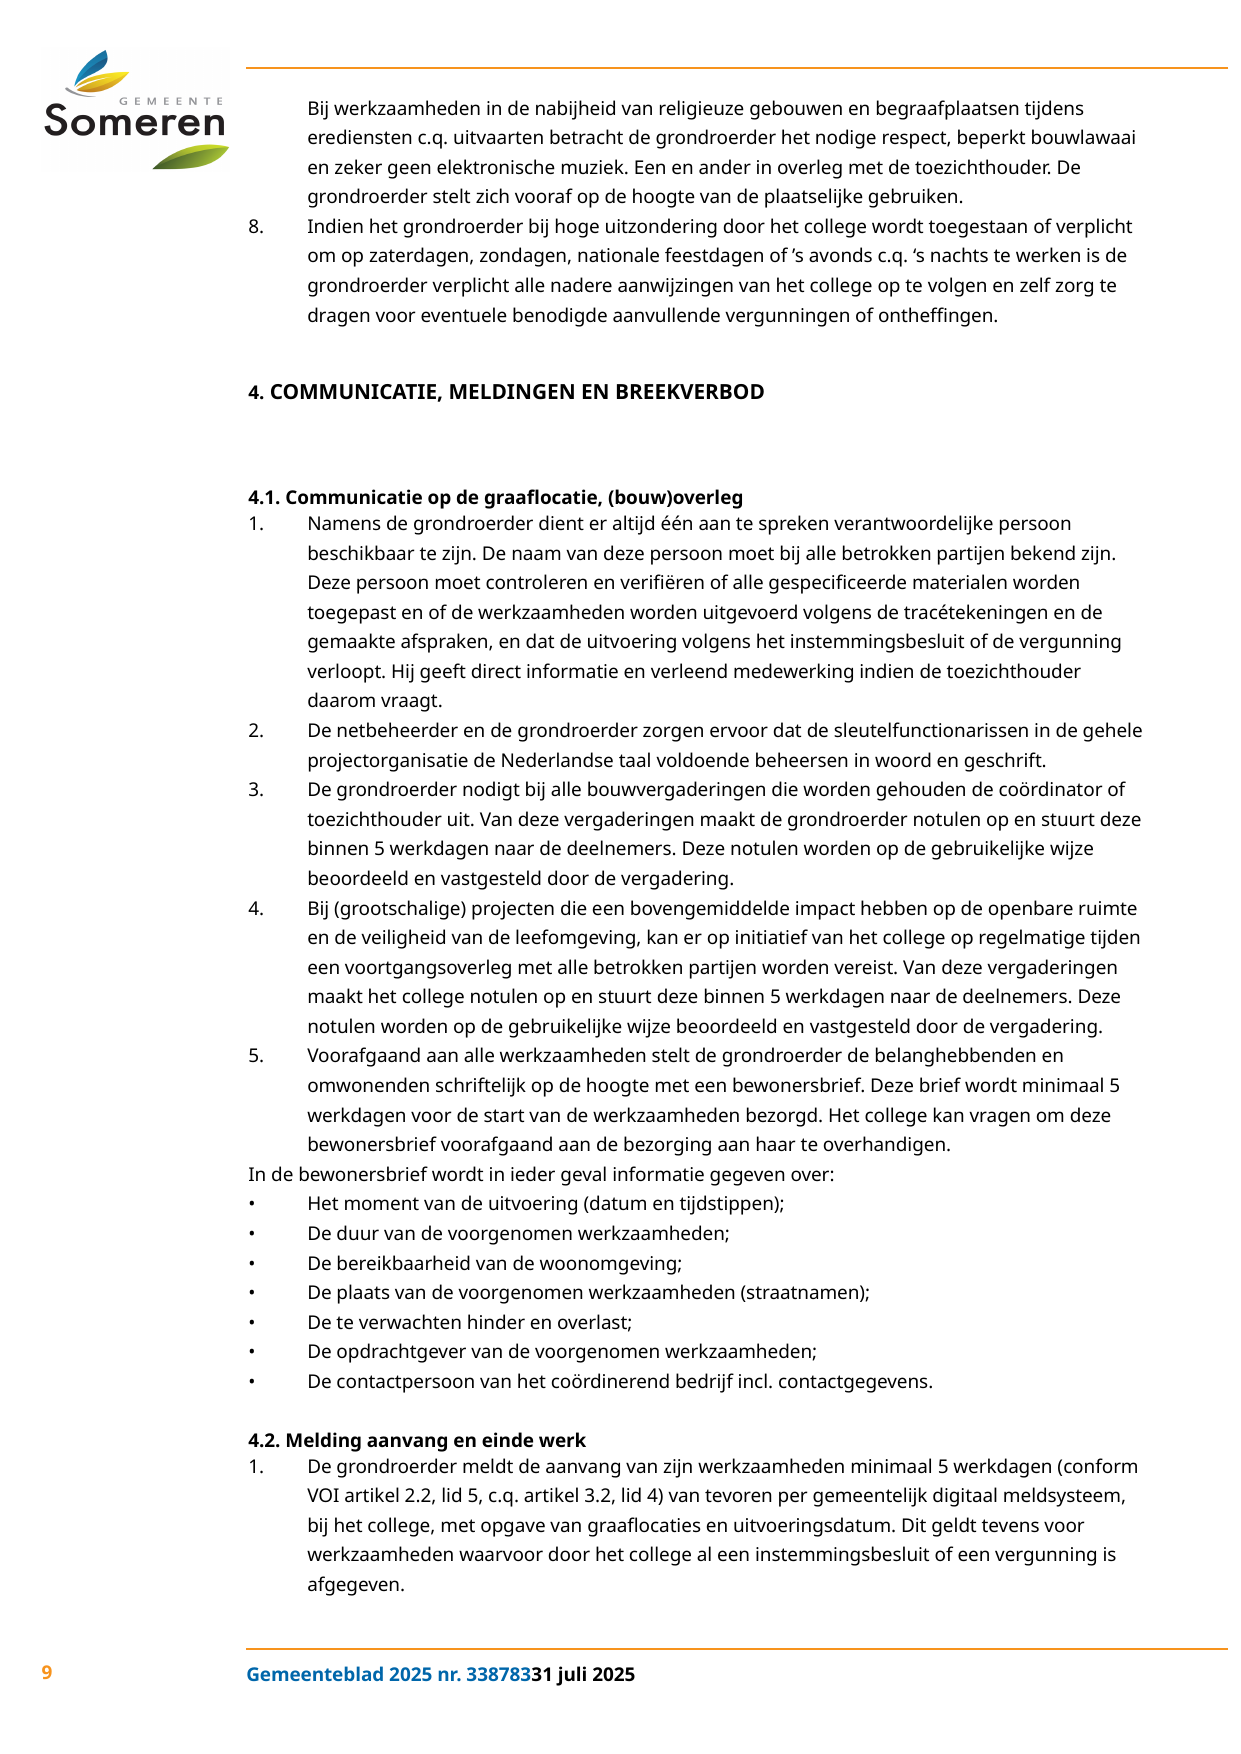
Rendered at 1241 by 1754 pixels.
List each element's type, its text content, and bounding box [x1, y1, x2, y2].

list De bereikbaarheid van de woonomgeving; [248, 1250, 1152, 1275]
list Voorafgaand aan alle werkzaamheden stelt de grondroerder de belanghebbenden en omwonenden schriftelijk op de hoogte met een bewonersbrief. Deze brief wordt minimaal 5 werkdagen voor de start van de werkzaamheden bezorgd. Het college kan vragen om deze bewonersbrief voorafgaand aan de bezorging aan haar te overhandigen. [248, 1043, 1152, 1157]
list Het moment van de uitvoering (datum en tijdstippen); [248, 1191, 1152, 1216]
list De grondroerder meldt de aanvang van zijn werkzaamheden minimaal 5 werkdagen (conform VOI artikel 2.2, lid 5, c.q. artikel 3.2, lid 4) van tevoren per gemeentelijk digitaal meldsysteem, bij het college, met opgave van graaflocaties en uitvoeringsdatum. Dit geldt tevens voor werkzaamheden waarvoor door het college al een instemmingsbesluit of een vergunning is afgegeven. [248, 1453, 1152, 1597]
text 4. COMMUNICATIE, MELDINGEN EN BREEKVERBOD [248, 377, 1152, 406]
list De grondroerder nodigt bij alle bouwvergaderingen die worden gehouden de coördinator of toezichthouder uit. Van deze vergaderingen maakt de grondroerder notulen op en stuurt deze binnen 5 werkdagen naar de deelnemers. Deze notulen worden op de gebruikelijke wijze beoordeeld en vastgesteld door de vergadering. [248, 776, 1152, 891]
list De netbeheerder en de grondroerder zorgen ervoor dat de sleutelfunctionarissen in de gehele projectorganisatie de Nederlandse taal voldoende beheersen in woord en geschrift. [248, 717, 1152, 772]
list De opdrachtgever van de voorgenomen werkzaamheden; [248, 1338, 1152, 1364]
list De te verwachten hinder en overlast; [248, 1309, 1152, 1334]
list De duur van de voorgenomen werkzaamheden; [248, 1220, 1152, 1246]
list De plaats van de voorgenomen werkzaamheden (straatnamen); [248, 1279, 1152, 1305]
list De contactpersoon van het coördinerend bedrijf incl. contactgegevens. [248, 1368, 1152, 1394]
text 4.1. Communicatie op de graaflocatie, (bouw)overleg [248, 484, 1152, 510]
list Bij werkzaamheden in de nabijheid van religieuze gebouwen en begraafplaatsen tijdens erediensten c.q. uitvaarten betracht de grondroerder het nodige respect, beperkt bouwlawaai en zeker geen elektronische muziek. Een en ander in overleg met de toezichthouder. De grondroerder stelt zich vooraf op de hoogte van de plaatselijke gebruiken. [248, 95, 1152, 209]
picture [41, 47, 231, 172]
list Indien het grondroerder bij hoge uitzondering door het college wordt toegestaan of verplicht om op zaterdagen, zondagen, nationale feestdagen of ’s avonds c.q. ‘s nachts te werken is de grondroerder verplicht alle nadere aanwijzingen van het college op te volgen en zelf zorg te dragen voor eventuele benodigde aanvullende vergunningen of ontheffingen. [248, 213, 1152, 328]
list Namens de grondroerder dient er altijd één aan te spreken verantwoordelijke persoon beschikbaar te zijn. De naam van deze persoon moet bij alle betrokken partijen bekend zijn. Deze persoon moet controleren en verifiëren of alle gespecificeerde materialen worden toegepast en of de werkzaamheden worden uitgevoerd volgens de tracétekeningen en de gemaakte afspraken, en dat de uitvoering volgens het instemmingsbesluit of de vergunning verloopt. Hij geeft direct informatie en verleend medewerking indien de toezichthouder daarom vraagt. [248, 510, 1152, 713]
list Bij (grootschalige) projecten die een bovengemiddelde impact hebben op de openbare ruimte en de veiligheid van de leefomgeving, kan er op initiatief van het college op regelmatige tijden een voortgangsoverleg met alle betrokken partijen worden vereist. Van deze vergaderingen maakt het college notulen op en stuurt deze binnen 5 werkdagen naar de deelnemers. Deze notulen worden op de gebruikelijke wijze beoordeeld en vastgesteld door de vergadering. [248, 895, 1152, 1039]
text In de bewonersbrief wordt in ieder geval informatie gegeven over: [248, 1161, 1152, 1187]
text 4.2. Melding aanvang en einde werk [248, 1427, 1152, 1453]
